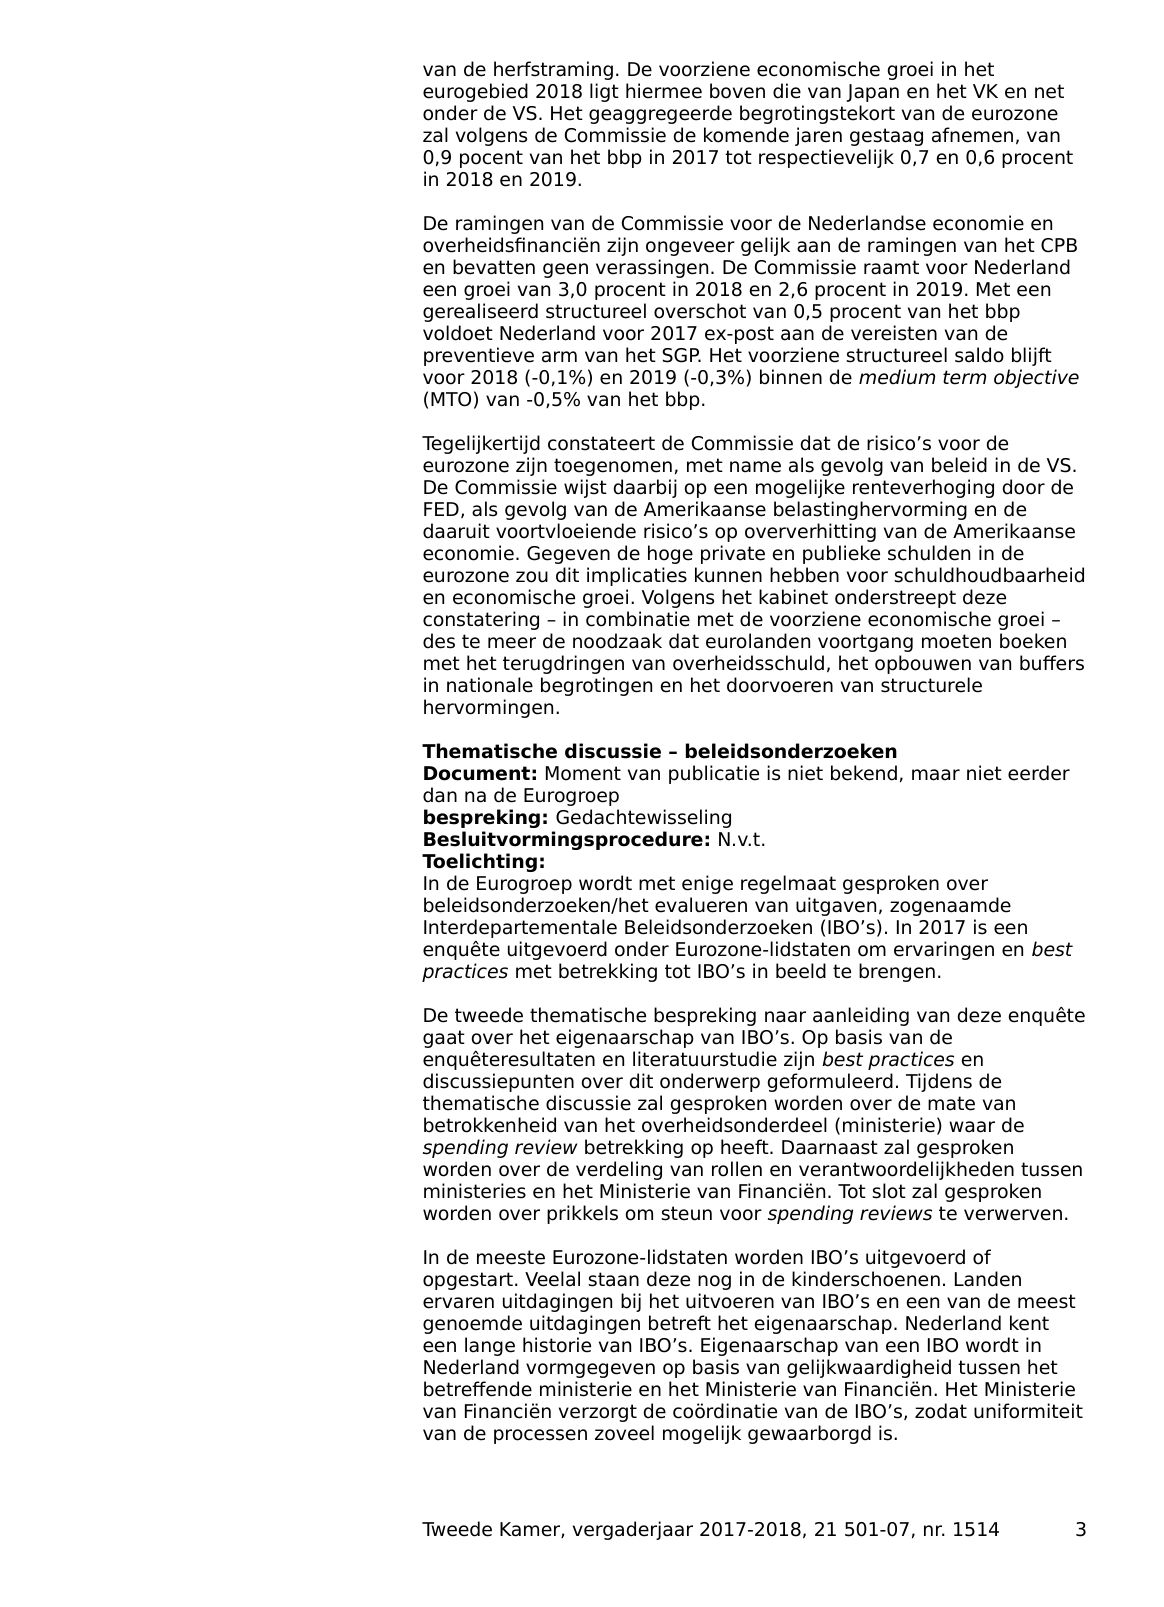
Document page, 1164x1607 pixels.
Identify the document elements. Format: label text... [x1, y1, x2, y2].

text van de herfstraming. De voorziene economische groei in het eurogebied 2018 ligt hiermee boven die van Japan en het VK en net onder de VS. Het geaggregeerde begrotingstekort van de eurozone zal volgens de Commissie de komende jaren gestaag afnemen, van 0,9 pocent van het bbp in 2017 tot respectievelijk 0,7 en 0,6 procent in 2018 en 2019. [422, 59, 1087, 191]
text bespreking: Gedachtewisseling [422, 807, 1087, 829]
text Besluitvormingsprocedure: N.v.t. [422, 829, 1087, 851]
text In de meeste Eurozone-lidstaten worden IBO’s uitgevoerd of opgestart. Veelal staan deze nog in de kinderschoenen. Landen ervaren uitdagingen bij het uitvoeren van IBO’s en een van de meest genoemde uitdagingen betreft het eigenaarschap. Nederland kent een lange historie van IBO’s. Eigenaarschap van een IBO wordt in Nederland vormgegeven op basis van gelijkwaardigheid tussen het betreffende ministerie en het Ministerie van Financiën. Het Ministerie van Financiën verzorgt de coördinatie van de IBO’s, zodat uniformiteit van de processen zoveel mogelijk gewaarborgd is. [422, 1247, 1087, 1445]
text De tweede thematische bespreking naar aanleiding van deze enquête gaat over het eigenaarschap van IBO’s. Op basis van de enquêteresultaten en literatuurstudie zijn best practices en discussiepunten over dit onderwerp geformuleerd. Tijdens de thematische discussie zal gesproken worden over de mate van betrokkenheid van het overheidsonderdeel (ministerie) waar de spending review betrekking op heeft. Daarnaast zal gesproken worden over de verdeling van rollen en verantwoordelijkheden tussen ministeries en het Ministerie van Financiën. Tot slot zal gesproken worden over prikkels om steun voor spending reviews te verwerven. [422, 1005, 1087, 1225]
text Thematische discussie – beleidsonderzoeken [422, 741, 1087, 763]
text In de Eurogroep wordt met enige regelmaat gesproken over beleidsonderzoeken/het evalueren van uitgaven, zogenaamde Interdepartementale Beleidsonderzoeken (IBO’s). In 2017 is een enquête uitgevoerd onder Eurozone-lidstaten om ervaringen en best practices met betrekking tot IBO’s in beeld te brengen. [422, 873, 1087, 983]
text Toelichting: [422, 851, 1087, 873]
text Document: Moment van publicatie is niet bekend, maar niet eerder dan na de Eurogroep [422, 763, 1087, 807]
text Tegelijkertijd constateert de Commissie dat de risico’s voor de eurozone zijn toegenomen, met name als gevolg van beleid in de VS. De Commissie wijst daarbij op een mogelijke renteverhoging door de FED, als gevolg van de Amerikaanse belastinghervorming en de daaruit voortvloeiende risico’s op oververhitting van de Amerikaanse economie. Gegeven de hoge private en publieke schulden in de eurozone zou dit implicaties kunnen hebben voor schuldhoudbaarheid en economische groei. Volgens het kabinet onderstreept deze constatering – in combinatie met de voorziene economische groei – des te meer de noodzaak dat eurolanden voortgang moeten boeken met het terugdringen van overheidsschuld, het opbouwen van buffers in nationale begrotingen en het doorvoeren van structurele hervormingen. [422, 433, 1087, 719]
text De ramingen van de Commissie voor de Nederlandse economie en overheidsfinanciën zijn ongeveer gelijk aan de ramingen van het CPB en bevatten geen verassingen. De Commissie raamt voor Nederland een groei van 3,0 procent in 2018 en 2,6 procent in 2019. Met een gerealiseerd structureel overschot van 0,5 procent van het bbp voldoet Nederland voor 2017 ex-post aan de vereisten van de preventieve arm van het SGP. Het voorziene structureel saldo blijft voor 2018 (-0,1%) en 2019 (-0,3%) binnen de medium term objective (MTO) van -0,5% van het bbp. [422, 213, 1087, 411]
